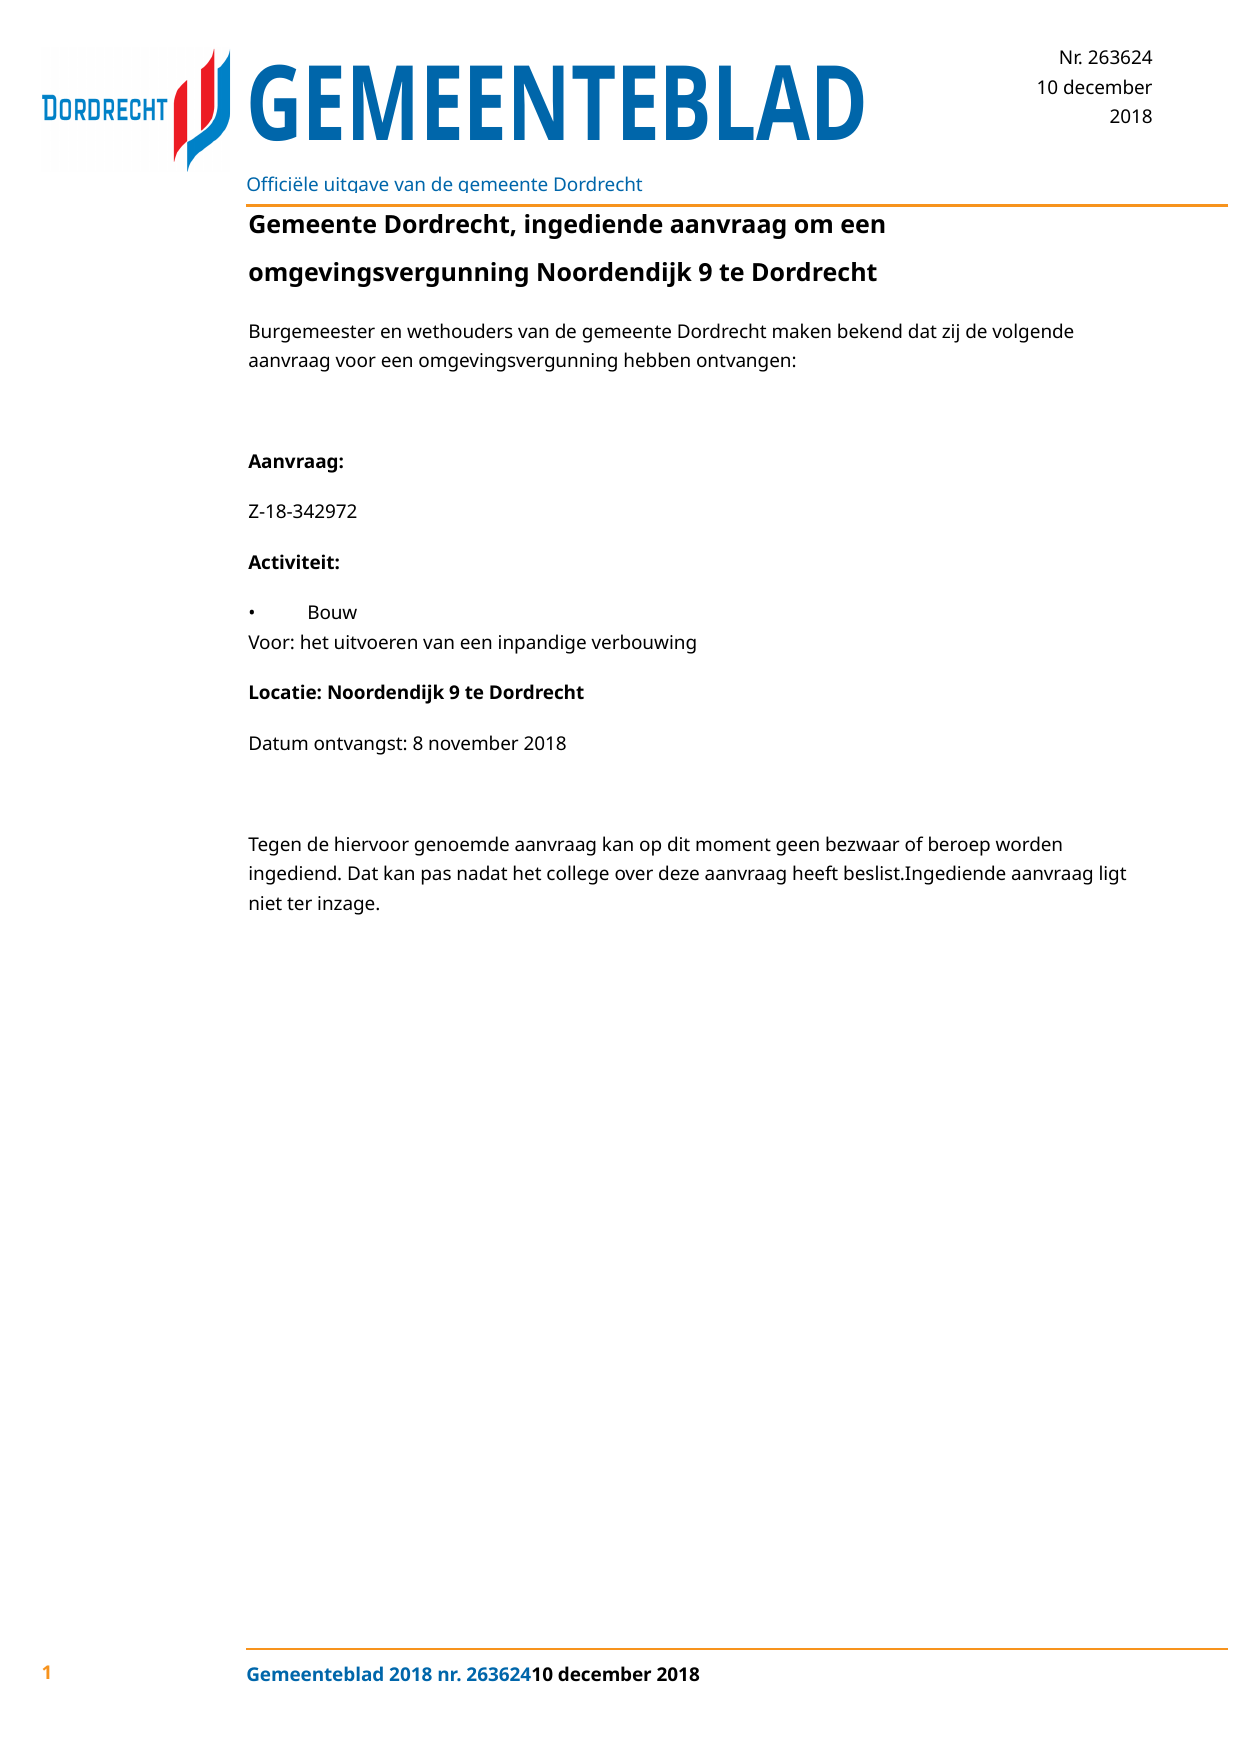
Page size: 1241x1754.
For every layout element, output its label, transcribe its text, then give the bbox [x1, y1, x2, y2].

text Tegen de hiervoor genoemde aanvraag kan op dit moment geen bezwaar of beroep worden ingediend. Dat kan pas nadat het college over deze aanvraag heeft beslist.Ingediende aanvraag ligt niet ter inzage. [248, 831, 1152, 916]
text Burgemeester en wethouders van de gemeente Dordrecht maken bekend dat zij de volgende aanvraag voor een omgevingsvergunning hebben ontvangen: [248, 318, 1152, 373]
text Locatie: Noordendijk 9 te Dordrecht [248, 679, 1152, 705]
text Activiteit: [248, 549, 1152, 575]
text Z-18-342972 [248, 499, 1152, 524]
text Datum ontvangst: 8 november 2018 [248, 730, 1152, 756]
picture [41, 47, 231, 172]
text Gemeente Dordrecht, ingediende aanvraag om een omgevingsvergunning Noordendijk 9 te Dordrecht [248, 207, 1152, 288]
text Aanvraag: [248, 448, 1152, 474]
list Bouw [248, 599, 1152, 625]
text Voor: het uitvoeren van een inpandige verbouwing [248, 629, 1152, 655]
